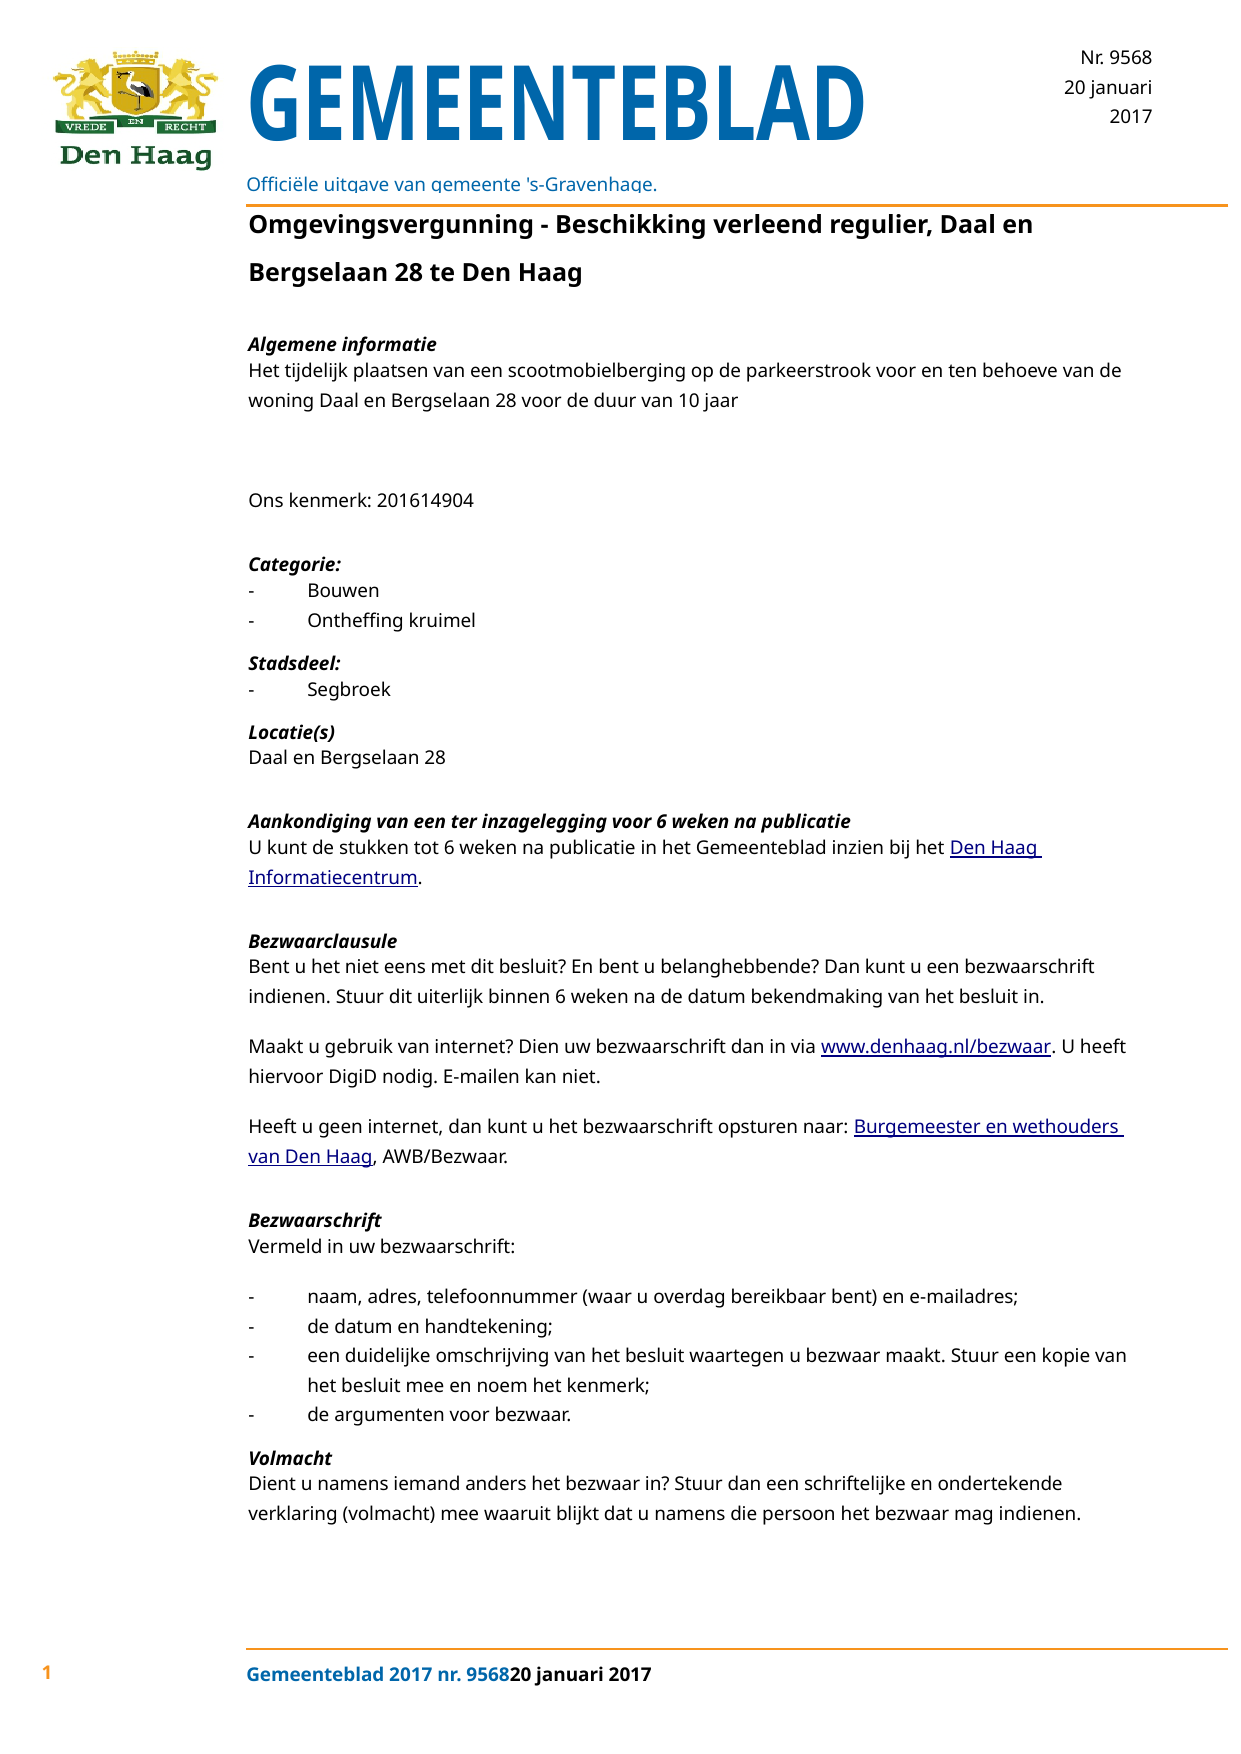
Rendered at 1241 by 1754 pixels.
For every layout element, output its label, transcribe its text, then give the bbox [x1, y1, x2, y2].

text Daal en Bergselaan 28 [248, 744, 1152, 770]
text Maakt u gebruik van internet? Dien uw bezwaarschrift dan in via www.denhaag.nl/bezwaar. U heeft hiervoor DigiD nodig. E-mailen kan niet. [248, 1033, 1152, 1089]
text Aankondiging van een ter inzagelegging voor 6 weken na publicatie [248, 808, 1152, 834]
text Stadsdeel: [248, 650, 1152, 676]
picture [41, 47, 231, 172]
text Locatie(s) [248, 719, 1152, 744]
list de datum en handtekening; [248, 1313, 1152, 1338]
text Categorie: [248, 552, 1152, 577]
text Heeft u geen internet, dan kunt u het bezwaarschrift opsturen naar: Burgemeester en wethouders van Den Haag, AWB/Bezwaar. [248, 1113, 1152, 1169]
text Ons kenmerk: 201614904 [248, 488, 1152, 513]
list Segbroek [248, 676, 1152, 701]
text Bent u het niet eens met dit besluit? En bent u belanghebbende? Dan kunt u een bezwaarschrift indienen. Stuur dit uiterlijk binnen 6 weken na de datum bekendmaking van het besluit in. [248, 953, 1152, 1009]
text U kunt de stukken tot 6 weken na publicatie in het Gemeenteblad inzien bij het Den Haag Informatiecentrum. [248, 834, 1152, 889]
list de argumenten voor bezwaar. [248, 1402, 1152, 1427]
text Bezwaarclausule [248, 928, 1152, 953]
list een duidelijke omschrijving van het besluit waartegen u bezwaar maakt. Stuur een kopie van het besluit mee en noem het kenmerk; [248, 1342, 1152, 1398]
text Dient u namens iemand anders het bezwaar in? Stuur dan een schriftelijke en ondertekende verklaring (volmacht) mee waaruit blijkt dat u namens die persoon het bezwaar mag indienen. [248, 1470, 1152, 1526]
list naam, adres, telefoonnummer (waar u overdag bereikbaar bent) en e-mailadres; [248, 1283, 1152, 1309]
text Vermeld in uw bezwaarschrift: [248, 1233, 1152, 1258]
text Bezwaarschrift [248, 1207, 1152, 1233]
list Bouwen [248, 577, 1152, 603]
text Algemene informatie [248, 331, 1152, 357]
text Omgevingsvergunning - Beschikking verleend regulier, Daal en Bergselaan 28 te Den Haag [248, 207, 1152, 288]
text Het tijdelijk plaatsen van een scootmobielberging op de parkeerstrook voor en ten behoeve van de woning Daal en Bergselaan 28 voor de duur van 10 jaar [248, 357, 1152, 412]
text Volmacht [248, 1445, 1152, 1470]
list Ontheffing kruimel [248, 607, 1152, 633]
